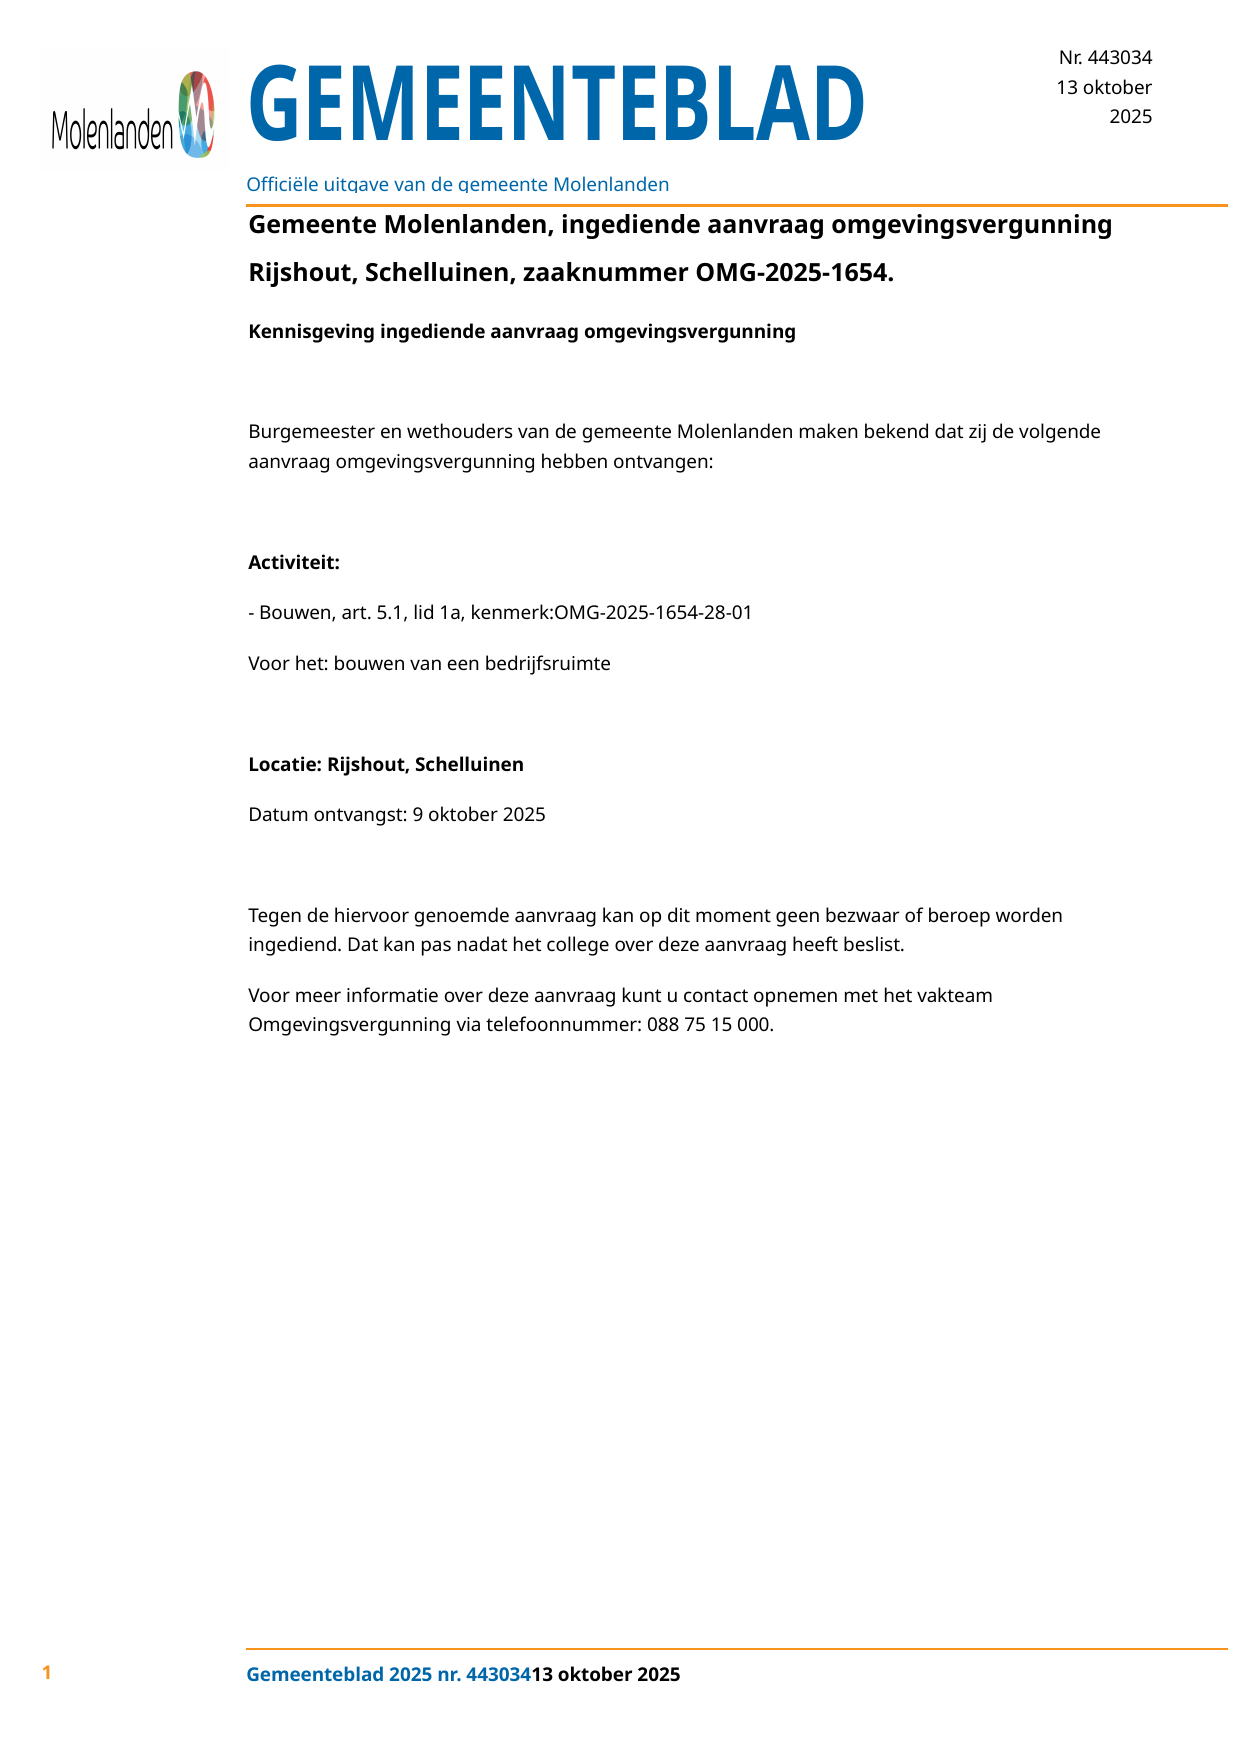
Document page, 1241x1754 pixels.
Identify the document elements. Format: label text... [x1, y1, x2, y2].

text Burgemeester en wethouders van de gemeente Molenlanden maken bekend dat zij de volgende aanvraag omgevingsvergunning hebben ontvangen: [248, 419, 1152, 474]
text Kennisgeving ingediende aanvraag omgevingsvergunning [248, 318, 1152, 344]
text Activiteit: [248, 549, 1152, 575]
text Datum ontvangst: 9 oktober 2025 [248, 801, 1152, 827]
text - Bouwen, art. 5.1, lid 1a, kenmerk:OMG-2025-1654-28-01 [248, 599, 1152, 625]
text Voor meer informatie over deze aanvraag kunt u contact opnemen met het vakteam Omgevingsvergunning via telefoonnummer: 088 75 15 000. [248, 982, 1152, 1037]
text Gemeente Molenlanden, ingediende aanvraag omgevingsvergunning Rijshout, Schelluinen, zaaknummer OMG-2025-1654. [248, 207, 1152, 288]
text Locatie: Rijshout, Schelluinen [248, 751, 1152, 777]
picture [41, 47, 231, 172]
text Voor het: bouwen van een bedrijfsruimte [248, 650, 1152, 676]
text Tegen de hiervoor genoemde aanvraag kan op dit moment geen bezwaar of beroep worden ingediend. Dat kan pas nadat het college over deze aanvraag heeft beslist. [248, 902, 1152, 957]
